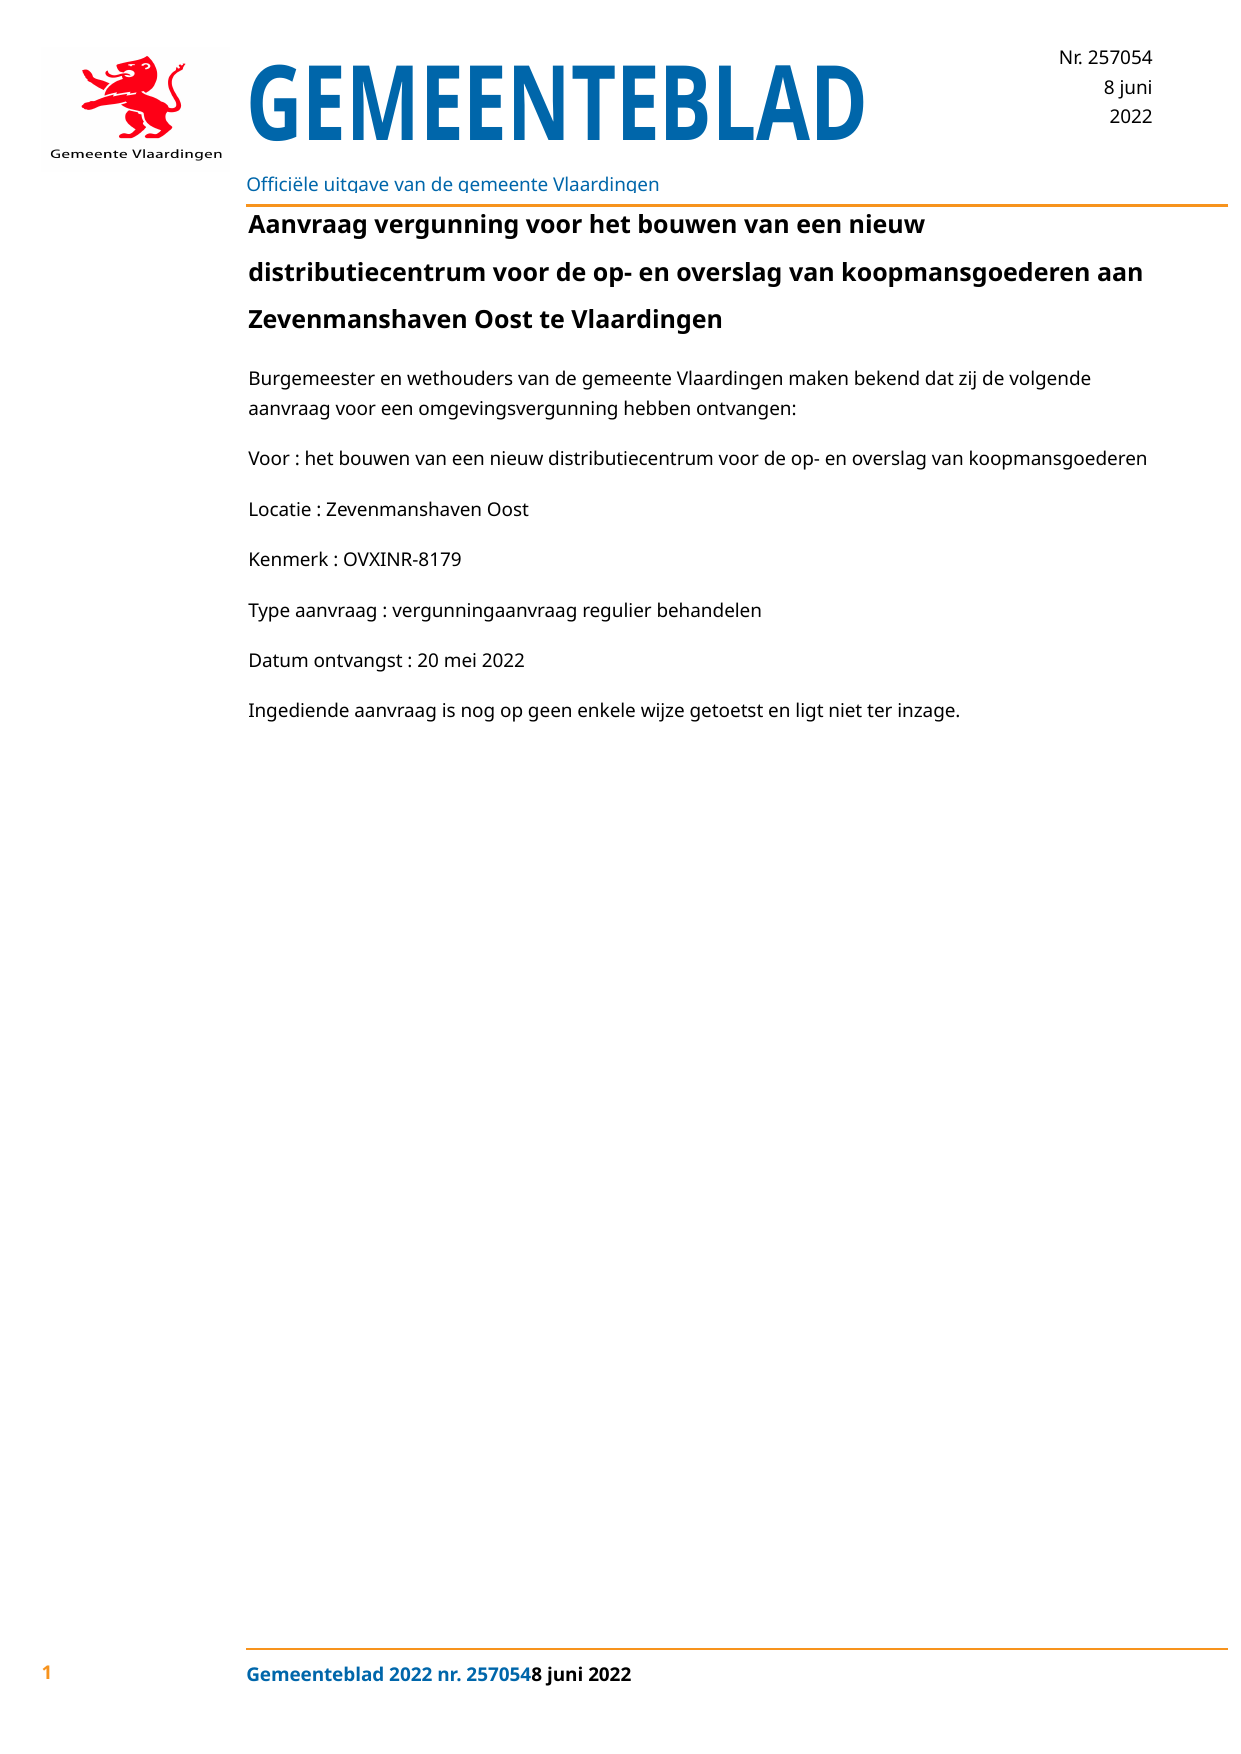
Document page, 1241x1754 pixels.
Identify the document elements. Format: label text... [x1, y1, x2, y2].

text Aanvraag vergunning voor het bouwen van een nieuw distributiecentrum voor de op- en overslag van koopmansgoederen aan Zevenmanshaven Oost te Vlaardingen [248, 207, 1152, 336]
text Voor : het bouwen van een nieuw distributiecentrum voor de op- en overslag van koopmansgoederen [248, 446, 1152, 471]
picture [41, 47, 231, 172]
text Kenmerk : OVXINR-8179 [248, 546, 1152, 572]
text Ingediende aanvraag is nog op geen enkele wijze getoetst en ligt niet ter inzage. [248, 698, 1152, 723]
text Locatie : Zevenmanshaven Oost [248, 496, 1152, 522]
text Type aanvraag : vergunningaanvraag regulier behandelen [248, 597, 1152, 622]
text Burgemeester en wethouders van de gemeente Vlaardingen maken bekend dat zij de volgende aanvraag voor een omgevingsvergunning hebben ontvangen: [248, 366, 1152, 421]
text Datum ontvangst : 20 mei 2022 [248, 647, 1152, 673]
